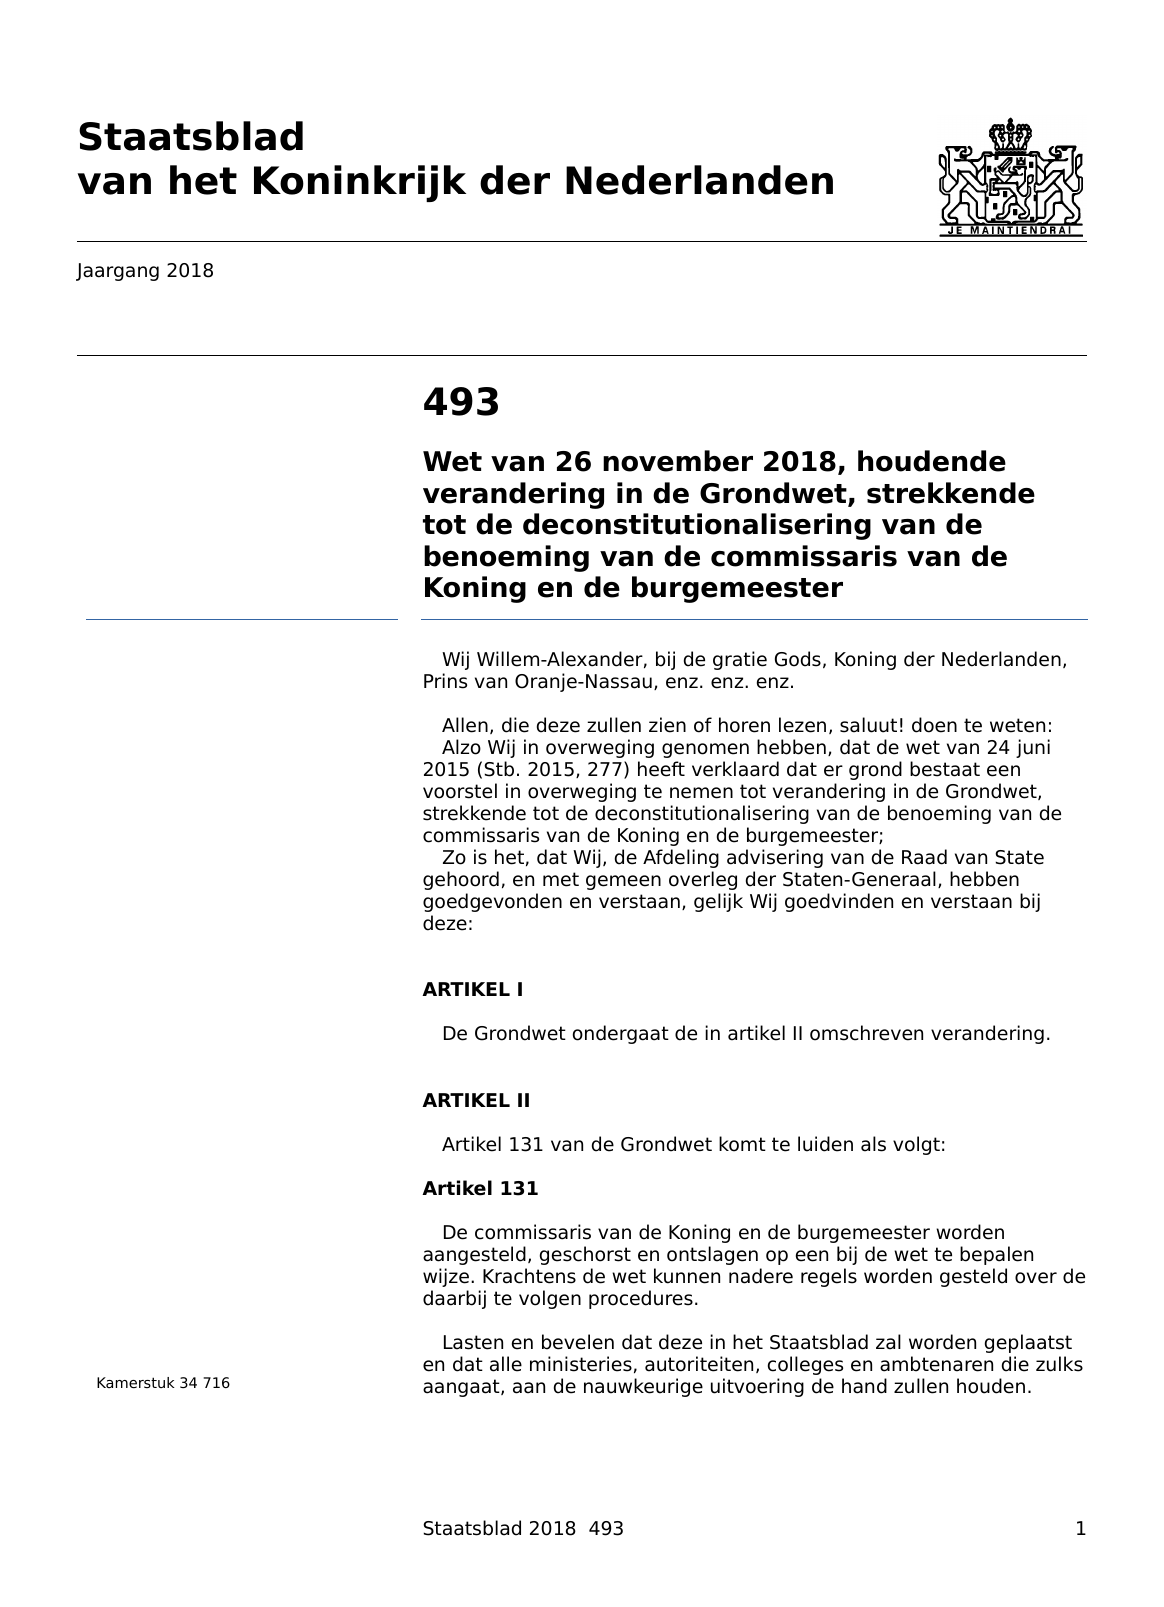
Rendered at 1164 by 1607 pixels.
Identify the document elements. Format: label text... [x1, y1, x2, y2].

text De Grondwet ondergaat de in artikel II omschreven verandering. [422, 1023, 1087, 1045]
text Lasten en bevelen dat deze in het Staatsblad zal worden geplaatst en dat alle ministeries, autoriteiten, colleges en ambtenaren die zulks aangaat, aan de nauwkeurige uitvoering de hand zullen houden. [422, 1332, 1087, 1398]
text Kamerstuk 34 716 [77, 1375, 396, 1392]
text De commissaris van de Koning en de burgemeester worden aangesteld, geschorst en ontslagen op een bij de wet te bepalen wijze. Krachtens de wet kunnen nadere regels worden gesteld over de daarbij te volgen procedures. [422, 1222, 1087, 1310]
subtitle ARTIKEL II [422, 1089, 1087, 1112]
picture [936, 115, 1087, 240]
text Artikel 131 van de Grondwet komt te luiden als volgt: [422, 1134, 1087, 1156]
subtitle Artikel 131 [422, 1178, 1087, 1200]
table_cell Jaargang 2018 [77, 242, 1087, 355]
table_header Staatsblad van het Koninkrijk der Nederlanden [77, 100, 886, 241]
text Zo is het, dat Wij, de Afdeling advisering van de Raad van State gehoord, en met gemeen overleg der Staten-Generaal, hebben goedgevonden en verstaan, gelijk Wij goedvinden en verstaan bij deze: [422, 847, 1087, 935]
text Alzo Wij in overweging genomen hebben, dat de wet van 24 juni 2015 (Stb. 2015, 277) heeft verklaard dat er grond bestaat een voorstel in overweging te nemen tot verandering in de Grondwet, strekkende tot de deconstitutionalisering van de benoeming van de commissaris van de Koning en de burgemeester; [422, 737, 1087, 847]
table_header [886, 100, 1087, 241]
text Wij Willem-Alexander, bij de gratie Gods, Koning der Nederlanden, Prins van Oranje-Nassau, enz. enz. enz. [422, 649, 1087, 693]
subtitle 493 [422, 381, 1087, 424]
text Wet van 26 november 2018, houdende verandering in de Grondwet, strekkende tot de deconstitutionalisering van de benoeming van de commissaris van de Koning en de burgemeester [422, 447, 1087, 604]
text Allen, die deze zullen zien of horen lezen, saluut! doen te weten: [422, 715, 1087, 737]
subtitle ARTIKEL I [422, 979, 1087, 1001]
